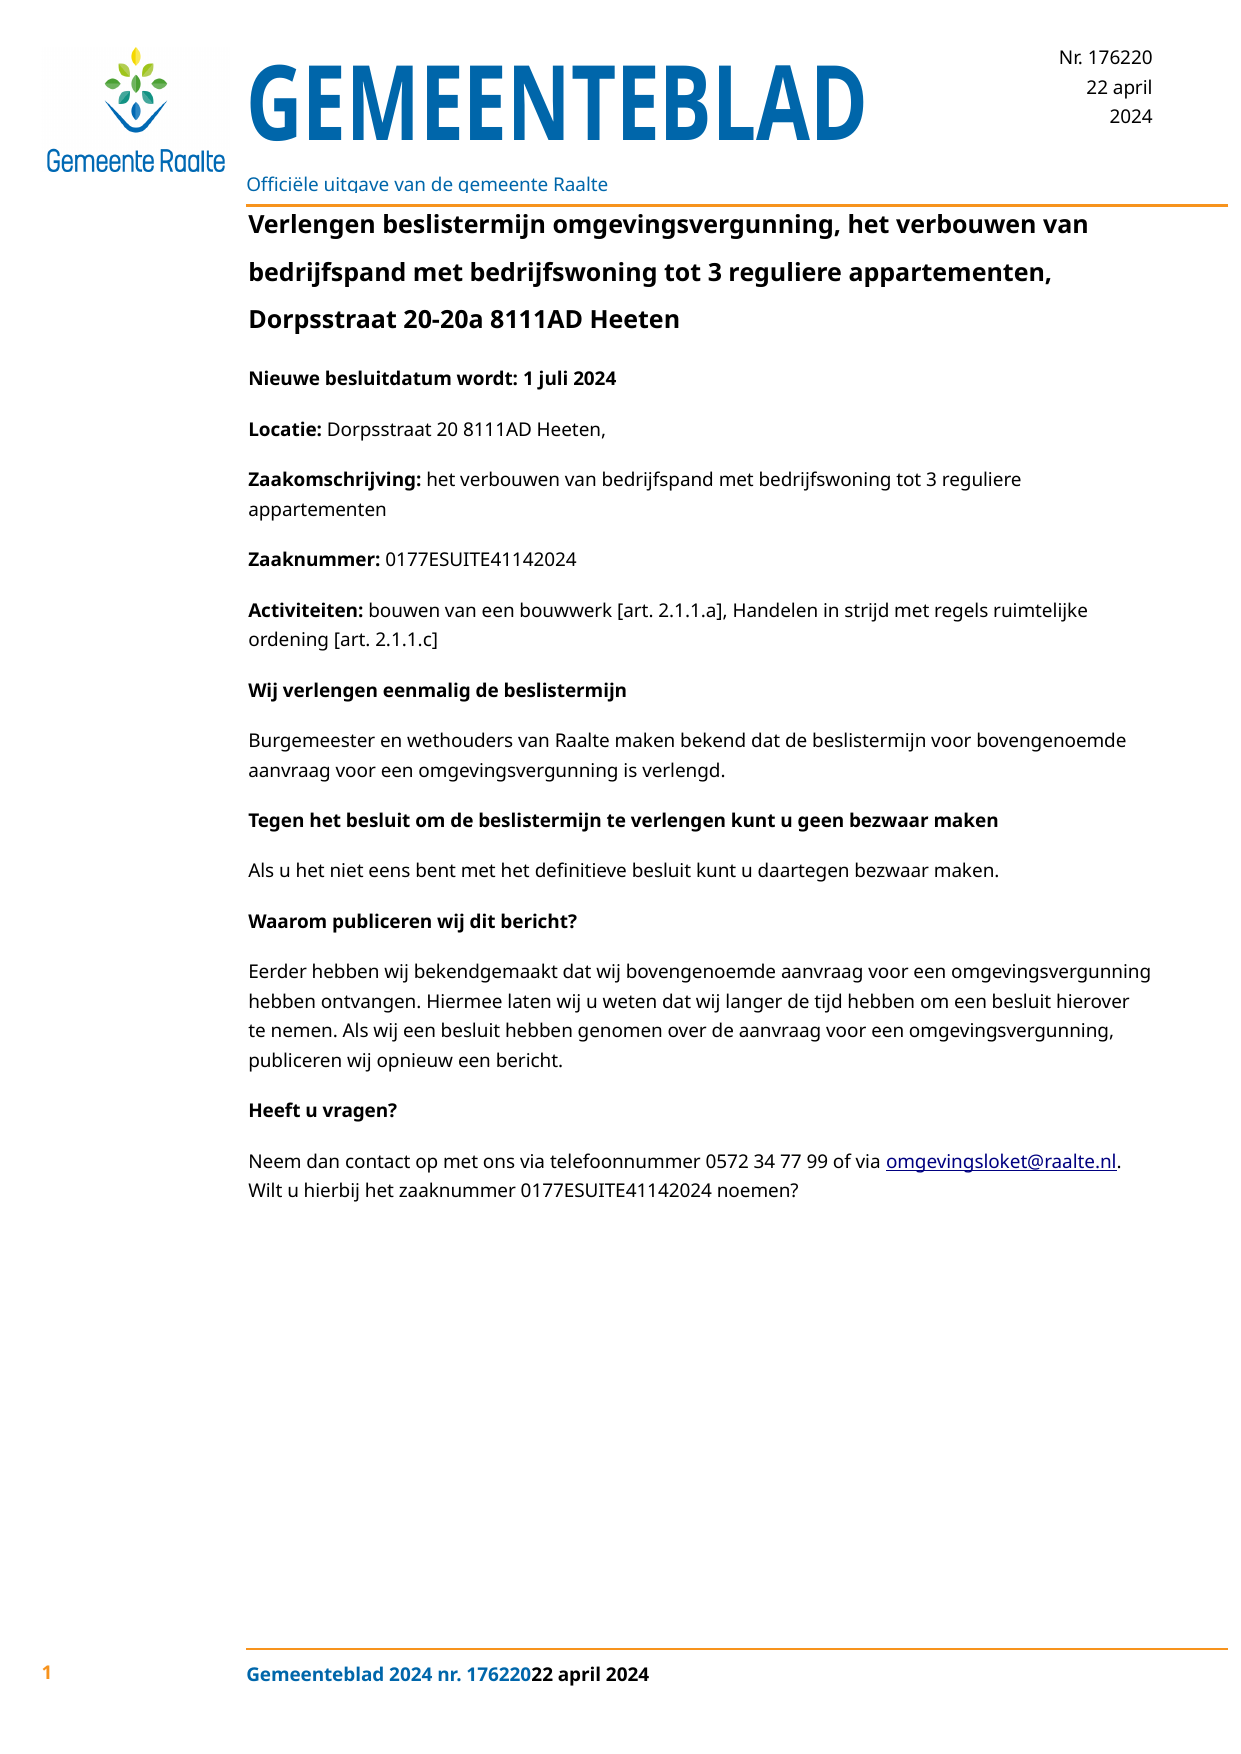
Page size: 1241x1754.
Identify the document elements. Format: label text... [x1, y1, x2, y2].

text Neem dan contact op met ons via telefoonnummer 0572 34 77 99 of via omgevingsloket@raalte.nl. Wilt u hierbij het zaaknummer 0177ESUITE41142024 noemen? [248, 1148, 1152, 1203]
text Zaakomschrijving: het verbouwen van bedrijfspand met bedrijfswoning tot 3 reguliere appartementen [248, 466, 1152, 522]
text Tegen het besluit om de beslistermijn te verlengen kunt u geen bezwaar maken [248, 807, 1152, 833]
text Wij verlengen eenmalig de beslistermijn [248, 677, 1152, 702]
text Zaaknummer: 0177ESUITE41142024 [248, 546, 1152, 572]
text Eerder hebben wij bekendgemaakt dat wij bovengenoemde aanvraag voor een omgevingsvergunning hebben ontvangen. Hiermee laten wij u weten dat wij langer de tijd hebben om een besluit hierover te nemen. Als wij een besluit hebben genomen over de aanvraag voor een omgevingsvergunning, publiceren wij opnieuw een bericht. [248, 958, 1152, 1073]
text Verlengen beslistermijn omgevingsvergunning, het verbouwen van bedrijfspand met bedrijfswoning tot 3 reguliere appartementen, Dorpsstraat 20-20a 8111AD Heeten [248, 207, 1152, 336]
text Activiteiten: bouwen van een bouwwerk [art. 2.1.1.a], Handelen in strijd met regels ruimtelijke ordening [art. 2.1.1.c] [248, 597, 1152, 652]
text Heeft u vragen? [248, 1098, 1152, 1123]
text Nieuwe besluitdatum wordt: 1 juli 2024 [248, 366, 1152, 391]
picture [41, 47, 231, 172]
text Als u het niet eens bent met het definitieve besluit kunt u daartegen bezwaar maken. [248, 858, 1152, 883]
text Waarom publiceren wij dit bericht? [248, 908, 1152, 934]
text Locatie: Dorpsstraat 20 8111AD Heeten, [248, 416, 1152, 442]
text Burgemeester en wethouders van Raalte maken bekend dat de beslistermijn voor bovengenoemde aanvraag voor een omgevingsvergunning is verlengd. [248, 727, 1152, 782]
